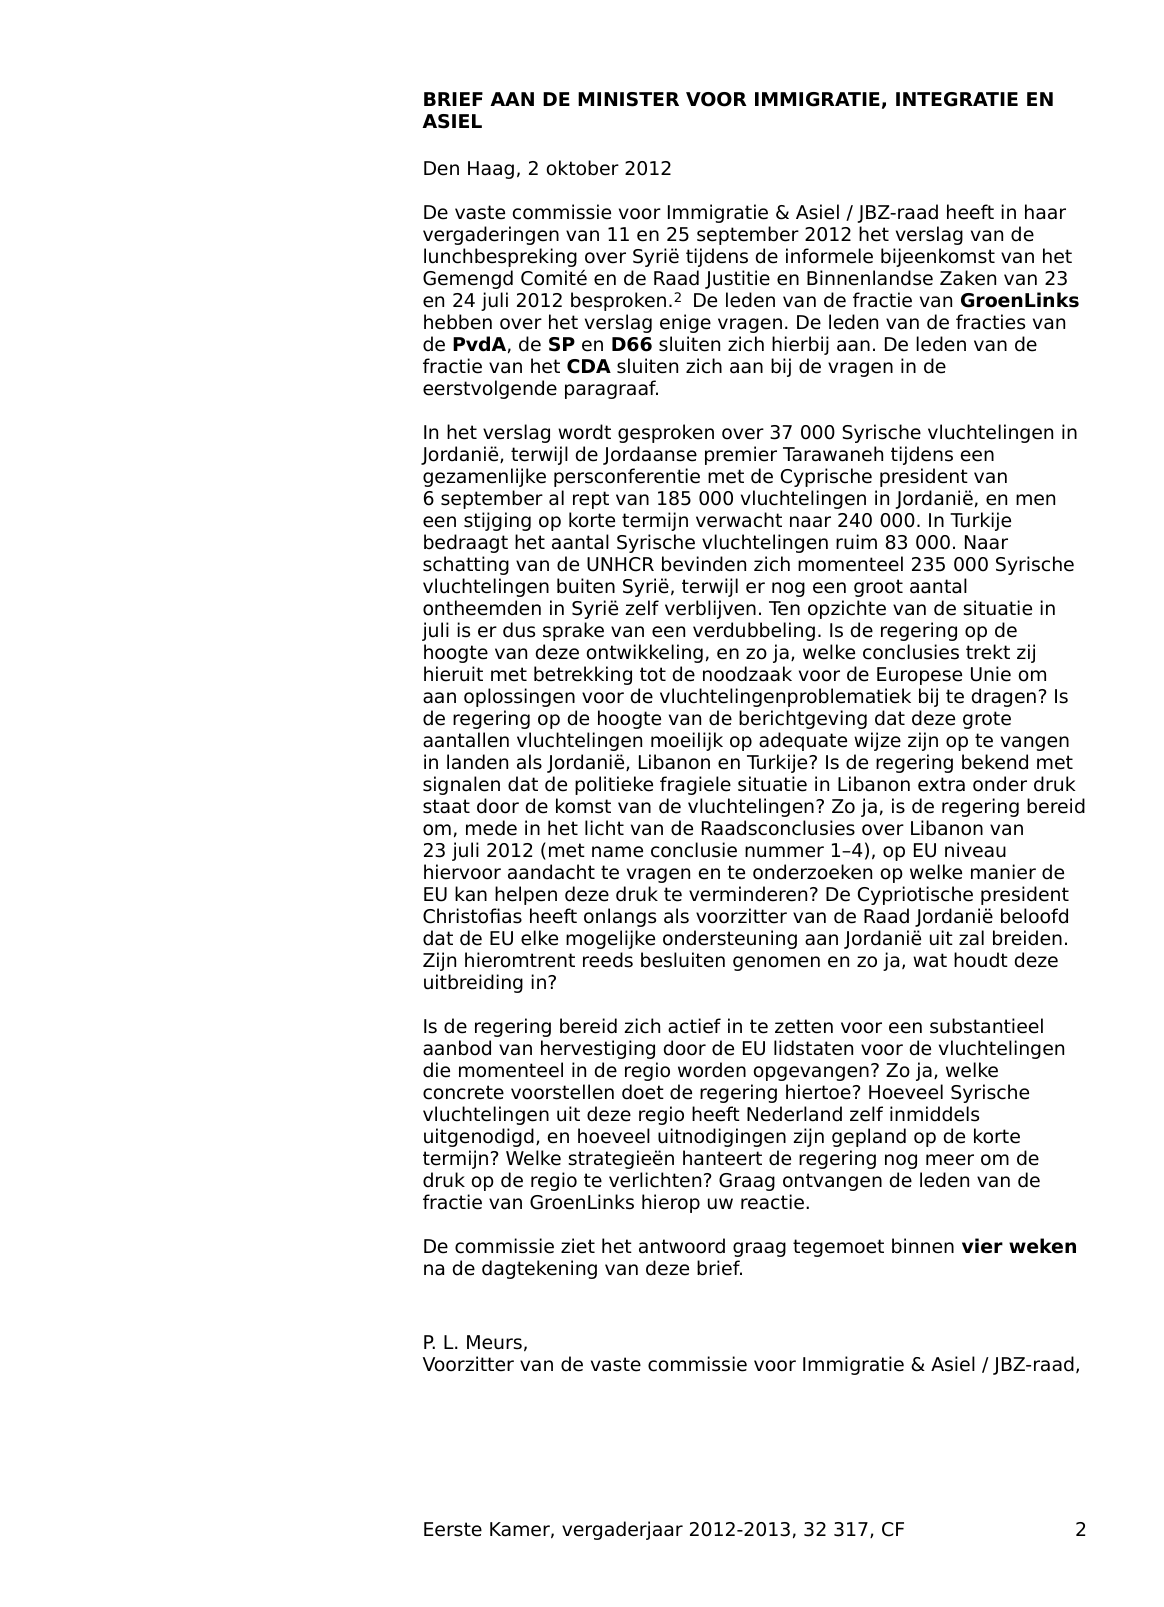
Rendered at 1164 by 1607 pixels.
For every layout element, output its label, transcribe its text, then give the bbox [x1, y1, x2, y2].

text De vaste commissie voor Immigratie & Asiel / JBZ-raad heeft in haar vergaderingen van 11 en 25 september 2012 het verslag van de lunchbespreking over Syrië tijdens de informele bijeenkomst van het Gemengd Comité en de Raad Justitie en Binnenlandse Zaken van 23 en 24 juli 2012 besproken.2 De leden van de fractie van GroenLinks hebben over het verslag enige vragen. De leden van de fracties van de PvdA, de SP en D66 sluiten zich hierbij aan. De leden van de fractie van het CDA sluiten zich aan bij de vragen in de eerstvolgende paragraaf. [422, 202, 1087, 400]
text Is de regering bereid zich actief in te zetten voor een substantieel aanbod van hervestiging door de EU lidstaten voor de vluchtelingen die momenteel in de regio worden opgevangen? Zo ja, welke concrete voorstellen doet de regering hiertoe? Hoeveel Syrische vluchtelingen uit deze regio heeft Nederland zelf inmiddels uitgenodigd, en hoeveel uitnodigingen zijn gepland op de korte termijn? Welke strategieën hanteert de regering nog meer om de druk op de regio te verlichten? Graag ontvangen de leden van de fractie van GroenLinks hierop uw reactie. [422, 1016, 1087, 1214]
text Den Haag, 2 oktober 2012 [422, 158, 1087, 180]
text De commissie ziet het antwoord graag tegemoet binnen vier weken na de dagtekening van deze brief. [422, 1236, 1087, 1280]
subtitle BRIEF AAN DE MINISTER VOOR IMMIGRATIE, INTEGRATIE EN ASIEL [422, 89, 1087, 133]
text P. L. Meurs, Voorzitter van de vaste commissie voor Immigratie & Asiel / JBZ-raad, [422, 1310, 1087, 1376]
text In het verslag wordt gesproken over 37 000 Syrische vluchtelingen in Jordanië, terwijl de Jordaanse premier Tarawaneh tijdens een gezamenlijke persconferentie met de Cyprische president van 6 september al rept van 185 000 vluchtelingen in Jordanië, en men een stijging op korte termijn verwacht naar 240 000. In Turkije bedraagt het aantal Syrische vluchtelingen ruim 83 000. Naar schatting van de UNHCR bevinden zich momenteel 235 000 Syrische vluchtelingen buiten Syrië, terwijl er nog een groot aantal ontheemden in Syrië zelf verblijven. Ten opzichte van de situatie in juli is er dus sprake van een verdubbeling. Is de regering op de hoogte van deze ontwikkeling, en zo ja, welke conclusies trekt zij hieruit met betrekking tot de noodzaak voor de Europese Unie om aan oplossingen voor de vluchtelingenproblematiek bij te dragen? Is de regering op de hoogte van de berichtgeving dat deze grote aantallen vluchtelingen moeilijk op adequate wijze zijn op te vangen in landen als Jordanië, Libanon en Turkije? Is de regering bekend met signalen dat de politieke fragiele situatie in Libanon extra onder druk staat door de komst van de vluchtelingen? Zo ja, is de regering bereid om, mede in het licht van de Raadsconclusies over Libanon van 23 juli 2012 (met name conclusie nummer 1–4), op EU niveau hiervoor aandacht te vragen en te onderzoeken op welke manier de EU kan helpen deze druk te verminderen? De Cypriotische president Christofias heeft onlangs als voorzitter van de Raad Jordanië beloofd dat de EU elke mogelijke ondersteuning aan Jordanië uit zal breiden. Zijn hieromtrent reeds besluiten genomen en zo ja, wat houdt deze uitbreiding in? [422, 422, 1087, 994]
